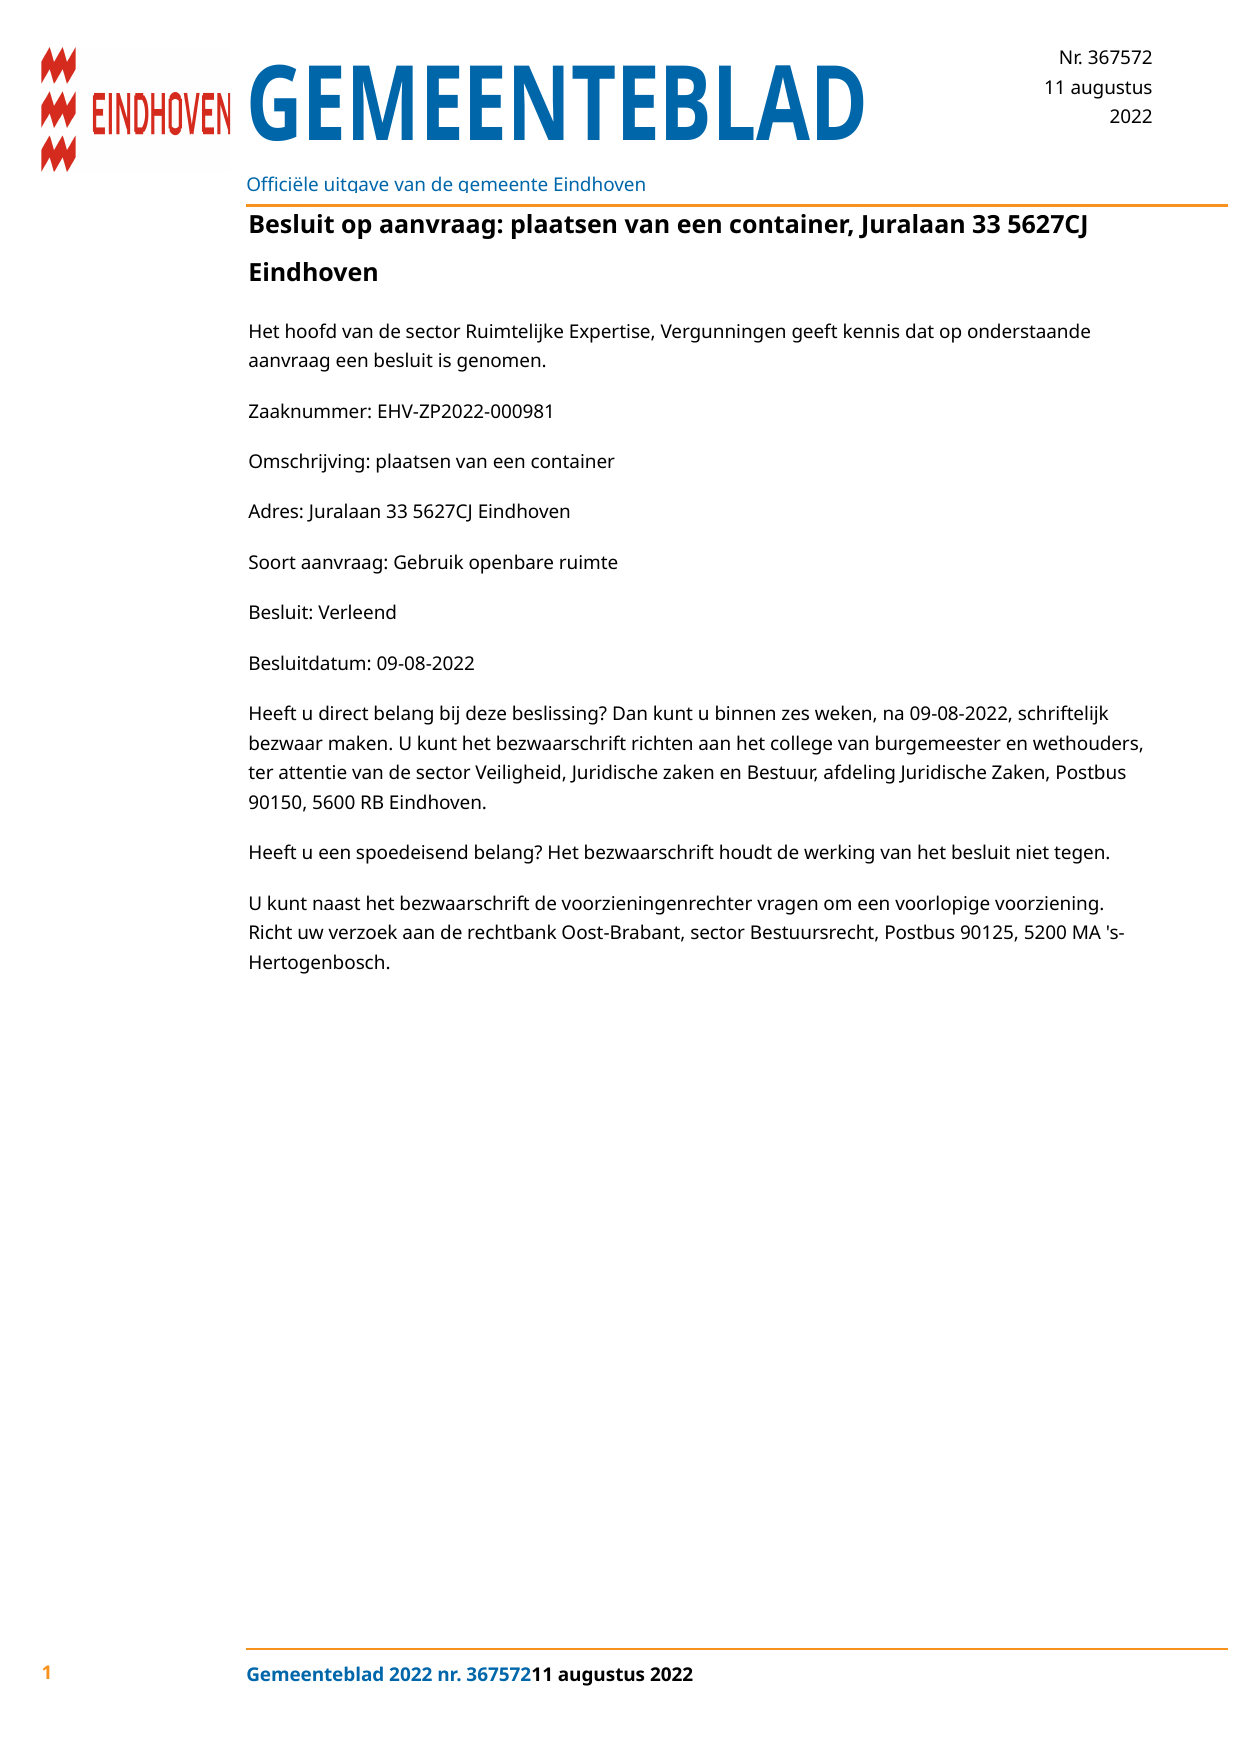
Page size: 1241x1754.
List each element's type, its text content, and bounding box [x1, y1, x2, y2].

text Heeft u een spoedeisend belang? Het bezwaarschrift houdt de werking van het besluit niet tegen. [248, 839, 1152, 865]
text Soort aanvraag: Gebruik openbare ruimte [248, 549, 1152, 575]
text Adres: Juralaan 33 5627CJ Eindhoven [248, 499, 1152, 524]
text Besluitdatum: 09-08-2022 [248, 650, 1152, 676]
text Zaaknummer: EHV-ZP2022-000981 [248, 398, 1152, 424]
text Het hoofd van de sector Ruimtelijke Expertise, Vergunningen geeft kennis dat op onderstaande aanvraag een besluit is genomen. [248, 318, 1152, 373]
text Besluit op aanvraag: plaatsen van een container, Juralaan 33 5627CJ Eindhoven [248, 207, 1152, 288]
text Besluit: Verleend [248, 599, 1152, 625]
text U kunt naast het bezwaarschrift de voorzieningenrechter vragen om een voorlopige voorziening. Richt uw verzoek aan de rechtbank Oost-Brabant, sector Bestuursrecht, Postbus 90125, 5200 MA 's-Hertogenbosch. [248, 890, 1152, 975]
text Heeft u direct belang bij deze beslissing? Dan kunt u binnen zes weken, na 09-08-2022, schriftelijk bezwaar maken. U kunt het bezwaarschrift richten aan het college van burgemeester en wethouders, ter attentie van de sector Veiligheid, Juridische zaken en Bestuur, afdeling Juridische Zaken, Postbus 90150, 5600 RB Eindhoven. [248, 700, 1152, 815]
text Omschrijving: plaatsen van een container [248, 448, 1152, 474]
picture [41, 47, 231, 172]
